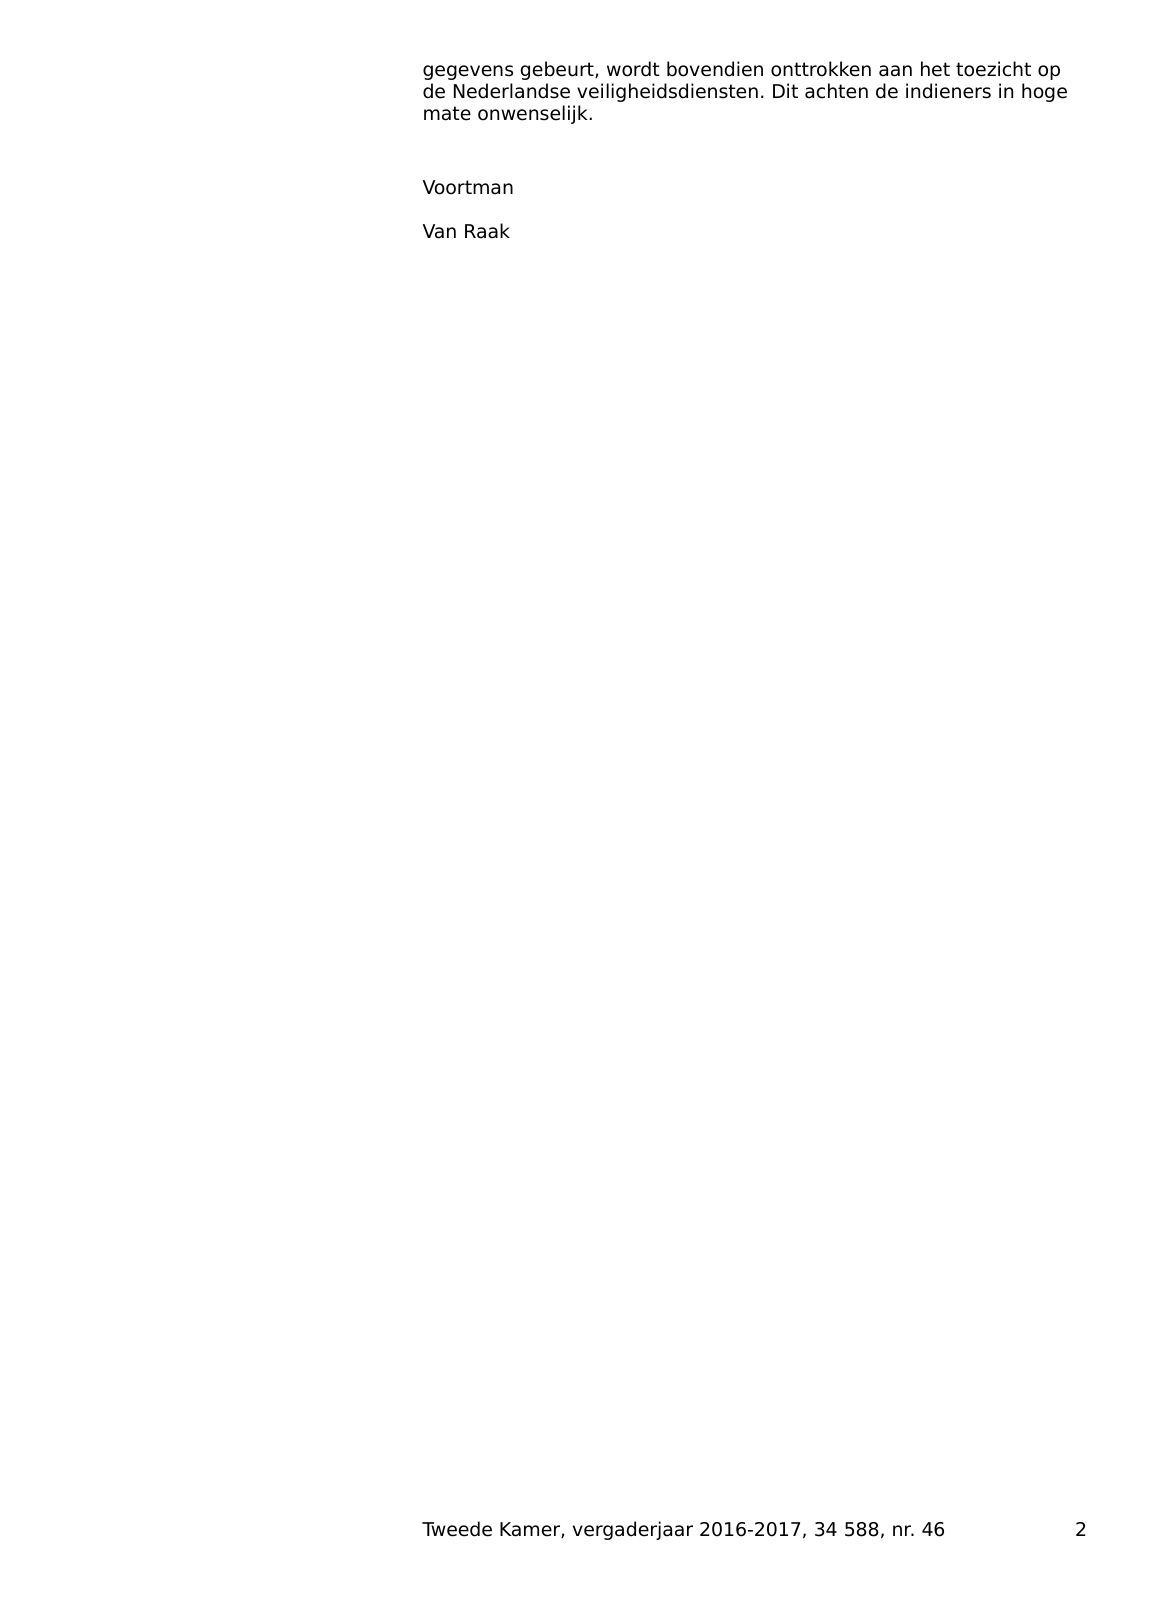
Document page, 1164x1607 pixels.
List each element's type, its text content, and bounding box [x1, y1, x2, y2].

text Voortman Van Raak [422, 155, 1087, 243]
text gegevens gebeurt, wordt bovendien onttrokken aan het toezicht op de Nederlandse veiligheidsdiensten. Dit achten de indieners in hoge mate onwenselijk. [422, 59, 1087, 125]
